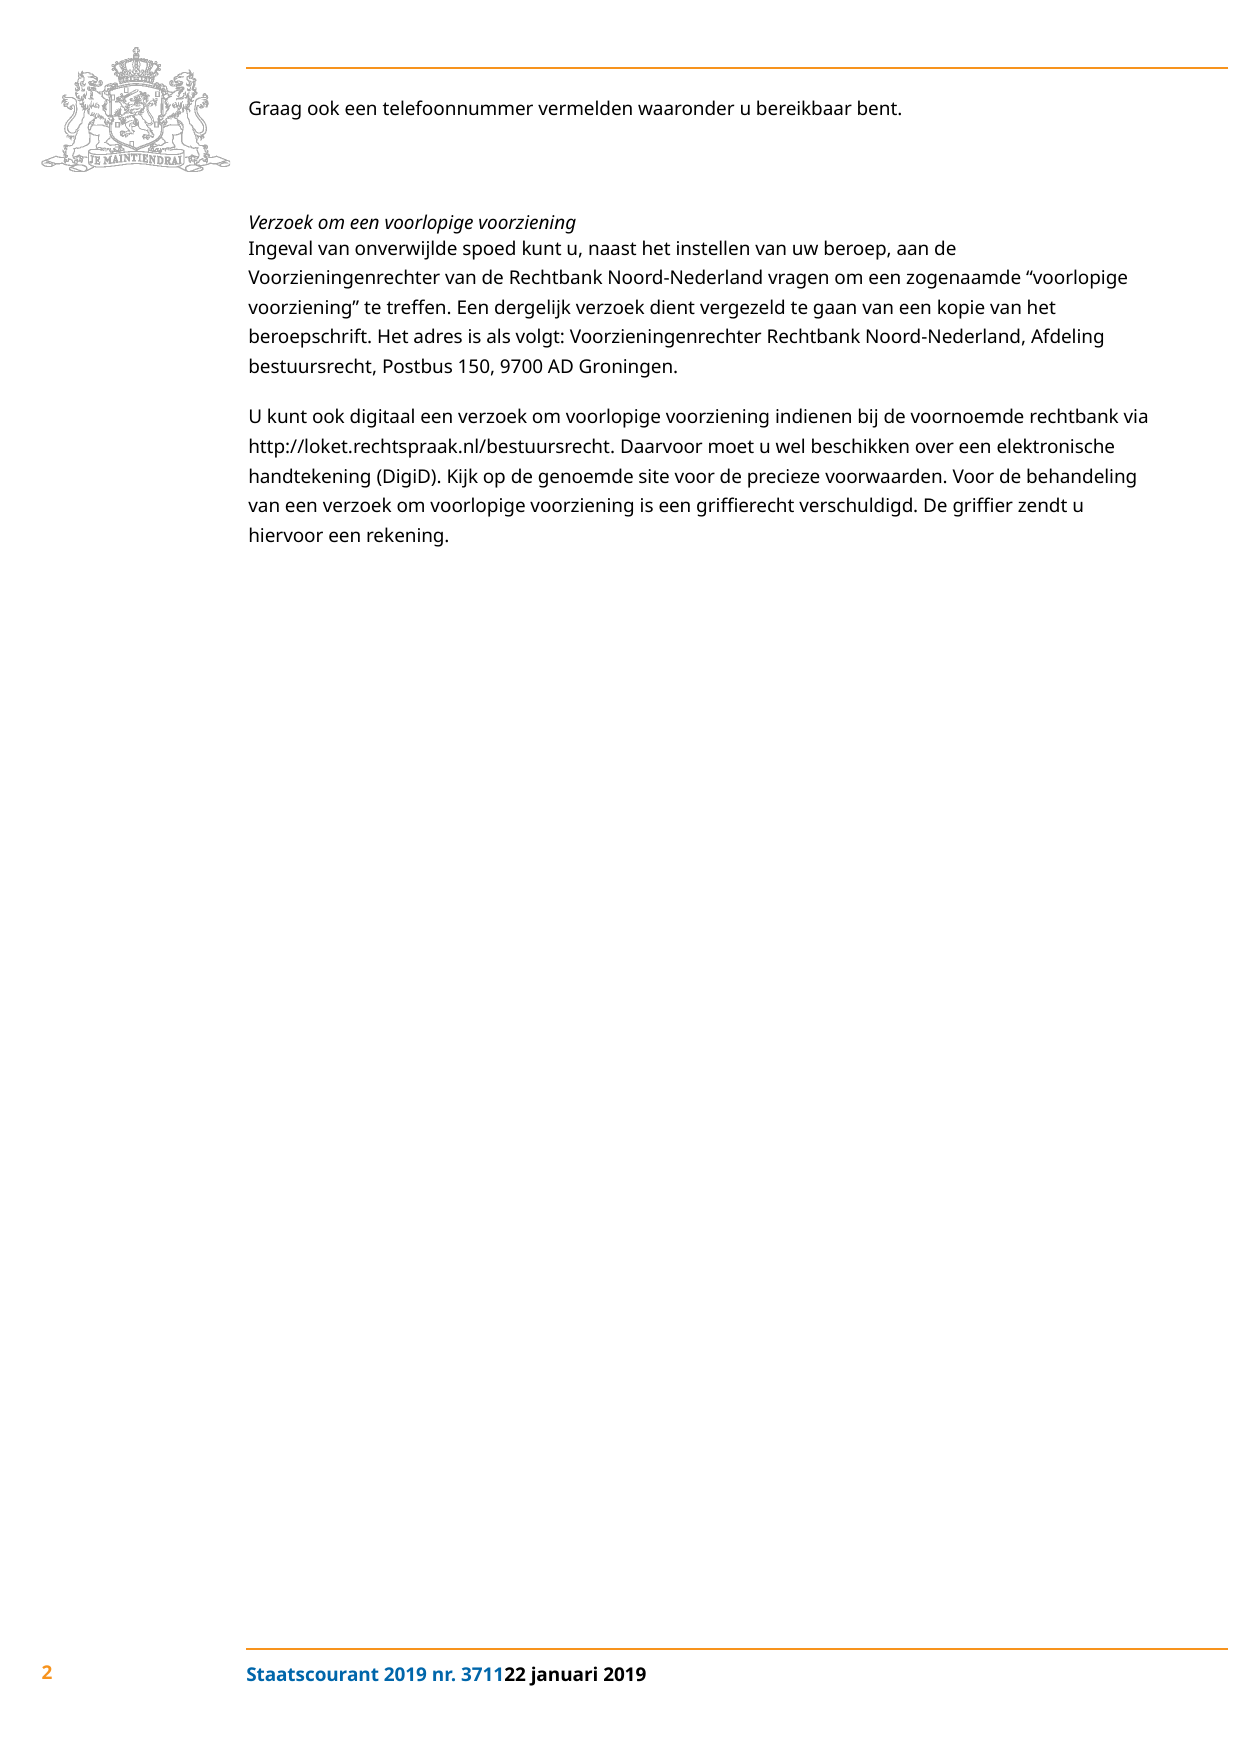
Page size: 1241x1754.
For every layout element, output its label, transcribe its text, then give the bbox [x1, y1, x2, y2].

text U kunt ook digitaal een verzoek om voorlopige voorziening indienen bij de voornoemde rechtbank via http://loket.rechtspraak.nl/bestuursrecht. Daarvoor moet u wel beschikken over een elektronische handtekening (DigiD). Kijk op de genoemde site voor de precieze voorwaarden. Voor de behandeling van een verzoek om voorlopige voorziening is een griffierecht verschuldigd. De griffier zendt u hiervoor een rekening. [248, 404, 1152, 548]
text Ingeval van onverwijlde spoed kunt u, naast het instellen van uw beroep, aan de Voorzieningenrechter van de Rechtbank Noord-Nederland vragen om een zogenaamde “voorlopige voorziening” te treffen. Een dergelijk verzoek dient vergezeld te gaan van een kopie van het beroepschrift. Het adres is als volgt: Voorzieningenrechter Rechtbank Noord-Nederland, Afdeling bestuursrecht, Postbus 150, 9700 AD Groningen. [248, 235, 1152, 379]
text Verzoek om een voorlopige voorziening [248, 209, 1152, 235]
text Graag ook een telefoonnummer vermelden waaronder u bereikbaar bent. [248, 95, 1152, 121]
picture [41, 47, 231, 172]
